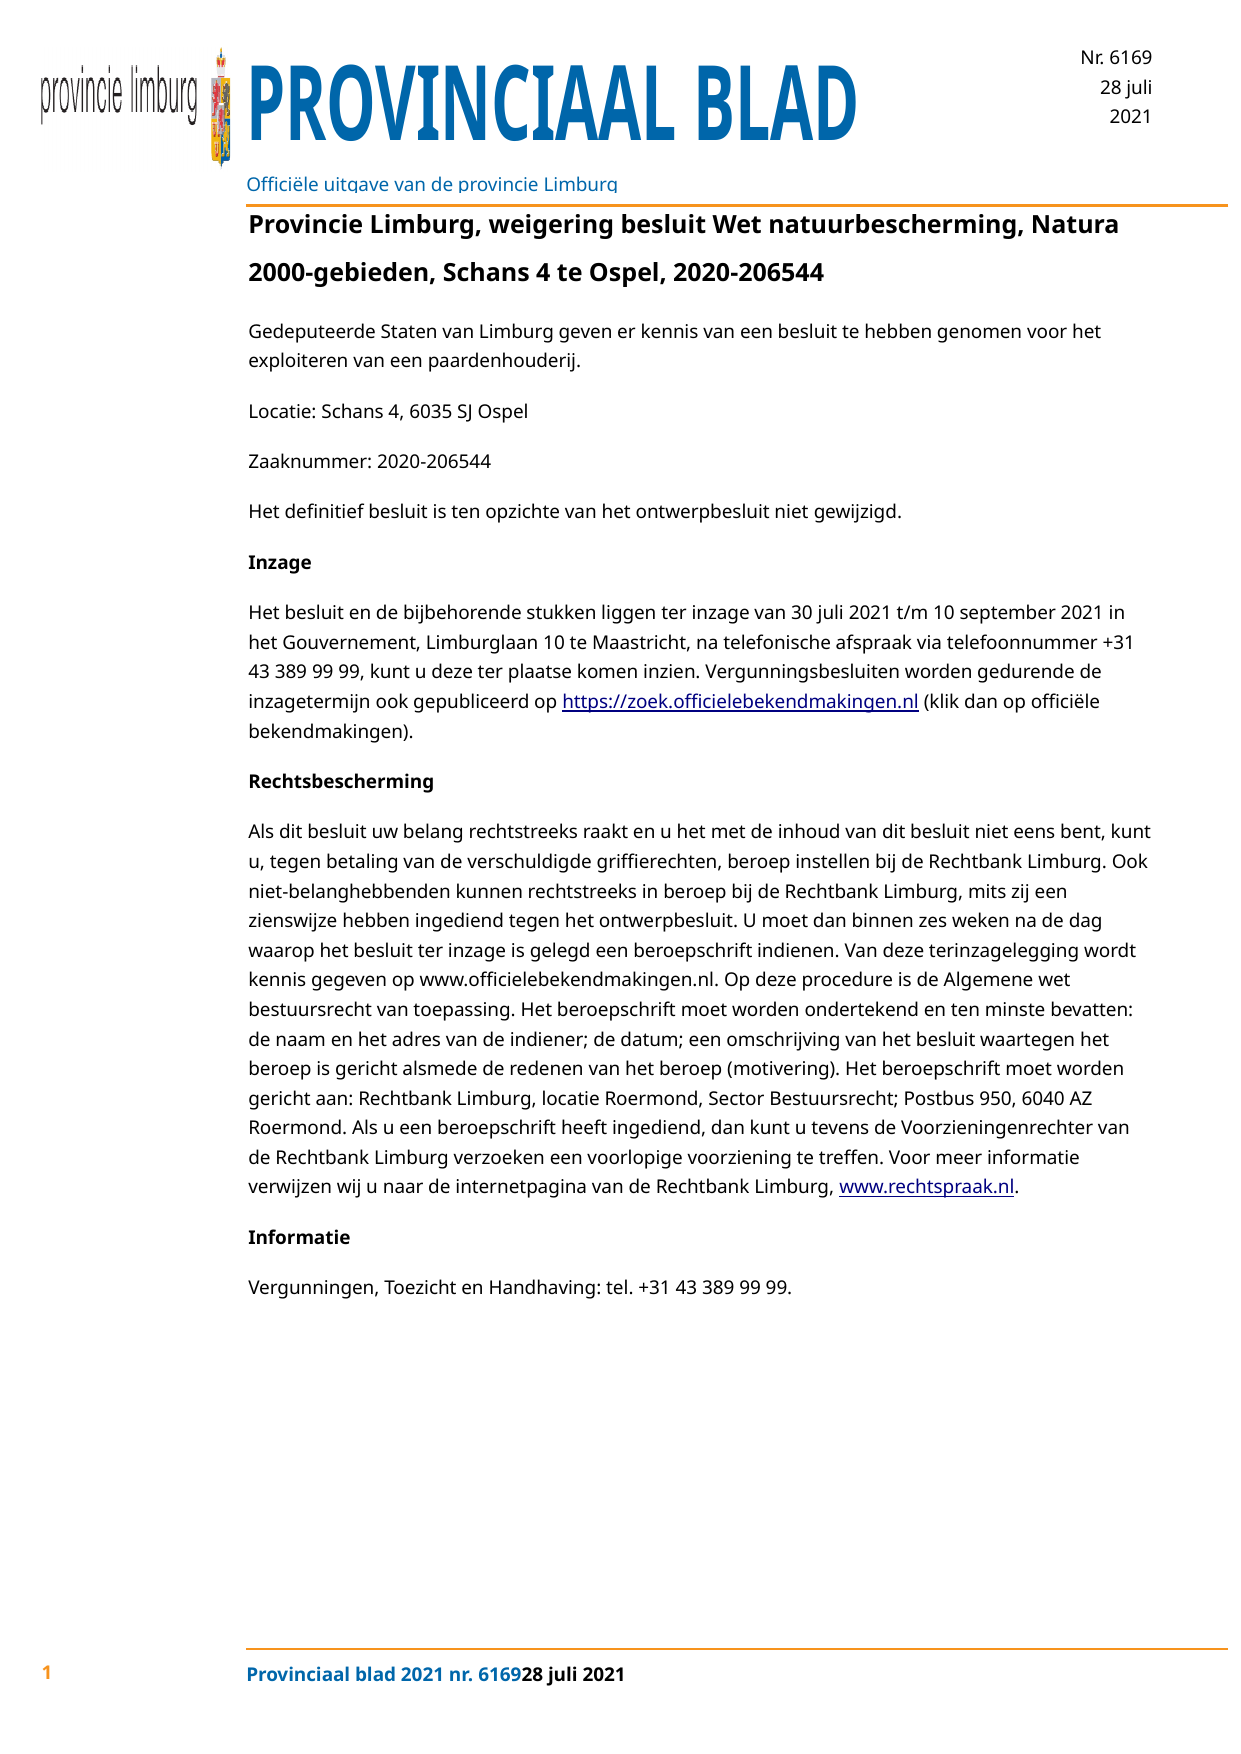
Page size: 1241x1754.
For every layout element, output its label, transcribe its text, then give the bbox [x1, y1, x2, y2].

picture [41, 47, 231, 172]
text Inzage [248, 549, 1152, 575]
text Het besluit en de bijbehorende stukken liggen ter inzage van 30 juli 2021 t/m 10 september 2021 in het Gouvernement, Limburglaan 10 te Maastricht, na telefonische afspraak via telefoonnummer +31 43 389 99 99, kunt u deze ter plaatse komen inzien. Vergunningsbesluiten worden gedurende de inzagetermijn ook gepubliceerd op https://zoek.officielebekendmakingen.nl (klik dan op officiële bekendmakingen). [248, 599, 1152, 744]
text Gedeputeerde Staten van Limburg geven er kennis van een besluit te hebben genomen voor het exploiteren van een paardenhouderij. [248, 318, 1152, 373]
text Provincie Limburg, weigering besluit Wet natuurbescherming, Natura 2000-gebieden, Schans 4 te Ospel, 2020-206544 [248, 207, 1152, 288]
text Het definitief besluit is ten opzichte van het ontwerpbesluit niet gewijzigd. [248, 499, 1152, 524]
text Vergunningen, Toezicht en Handhaving: tel. +31 43 389 99 99. [248, 1274, 1152, 1300]
text Als dit besluit uw belang rechtstreeks raakt en u het met de inhoud van dit besluit niet eens bent, kunt u, tegen betaling van de verschuldigde griffierechten, beroep instellen bij de Rechtbank Limburg. Ook niet-belanghebbenden kunnen rechtstreeks in beroep bij de Rechtbank Limburg, mits zij een zienswijze hebben ingediend tegen het ontwerpbesluit. U moet dan binnen zes weken na de dag waarop het besluit ter inzage is gelegd een beroepschrift indienen. Van deze terinzagelegging wordt kennis gegeven op www.officielebekendmakingen.nl. Op deze procedure is de Algemene wet bestuursrecht van toepassing. Het beroepschrift moet worden ondertekend en ten minste bevatten: de naam en het adres van de indiener; de datum; een omschrijving van het besluit waartegen het beroep is gericht alsmede de redenen van het beroep (motivering). Het beroepschrift moet worden gericht aan: Rechtbank Limburg, locatie Roermond, Sector Bestuursrecht; Postbus 950, 6040 AZ Roermond. Als u een beroepschrift heeft ingediend, dan kunt u tevens de Voorzieningenrechter van de Rechtbank Limburg verzoeken een voorlopige voorziening te treffen. Voor meer informatie verwijzen wij u naar de internetpagina van de Rechtbank Limburg, www.rechtspraak.nl. [248, 819, 1152, 1199]
text Informatie [248, 1224, 1152, 1250]
text Rechtsbescherming [248, 768, 1152, 794]
text Zaaknummer: 2020-206544 [248, 448, 1152, 474]
text Locatie: Schans 4, 6035 SJ Ospel [248, 398, 1152, 424]
